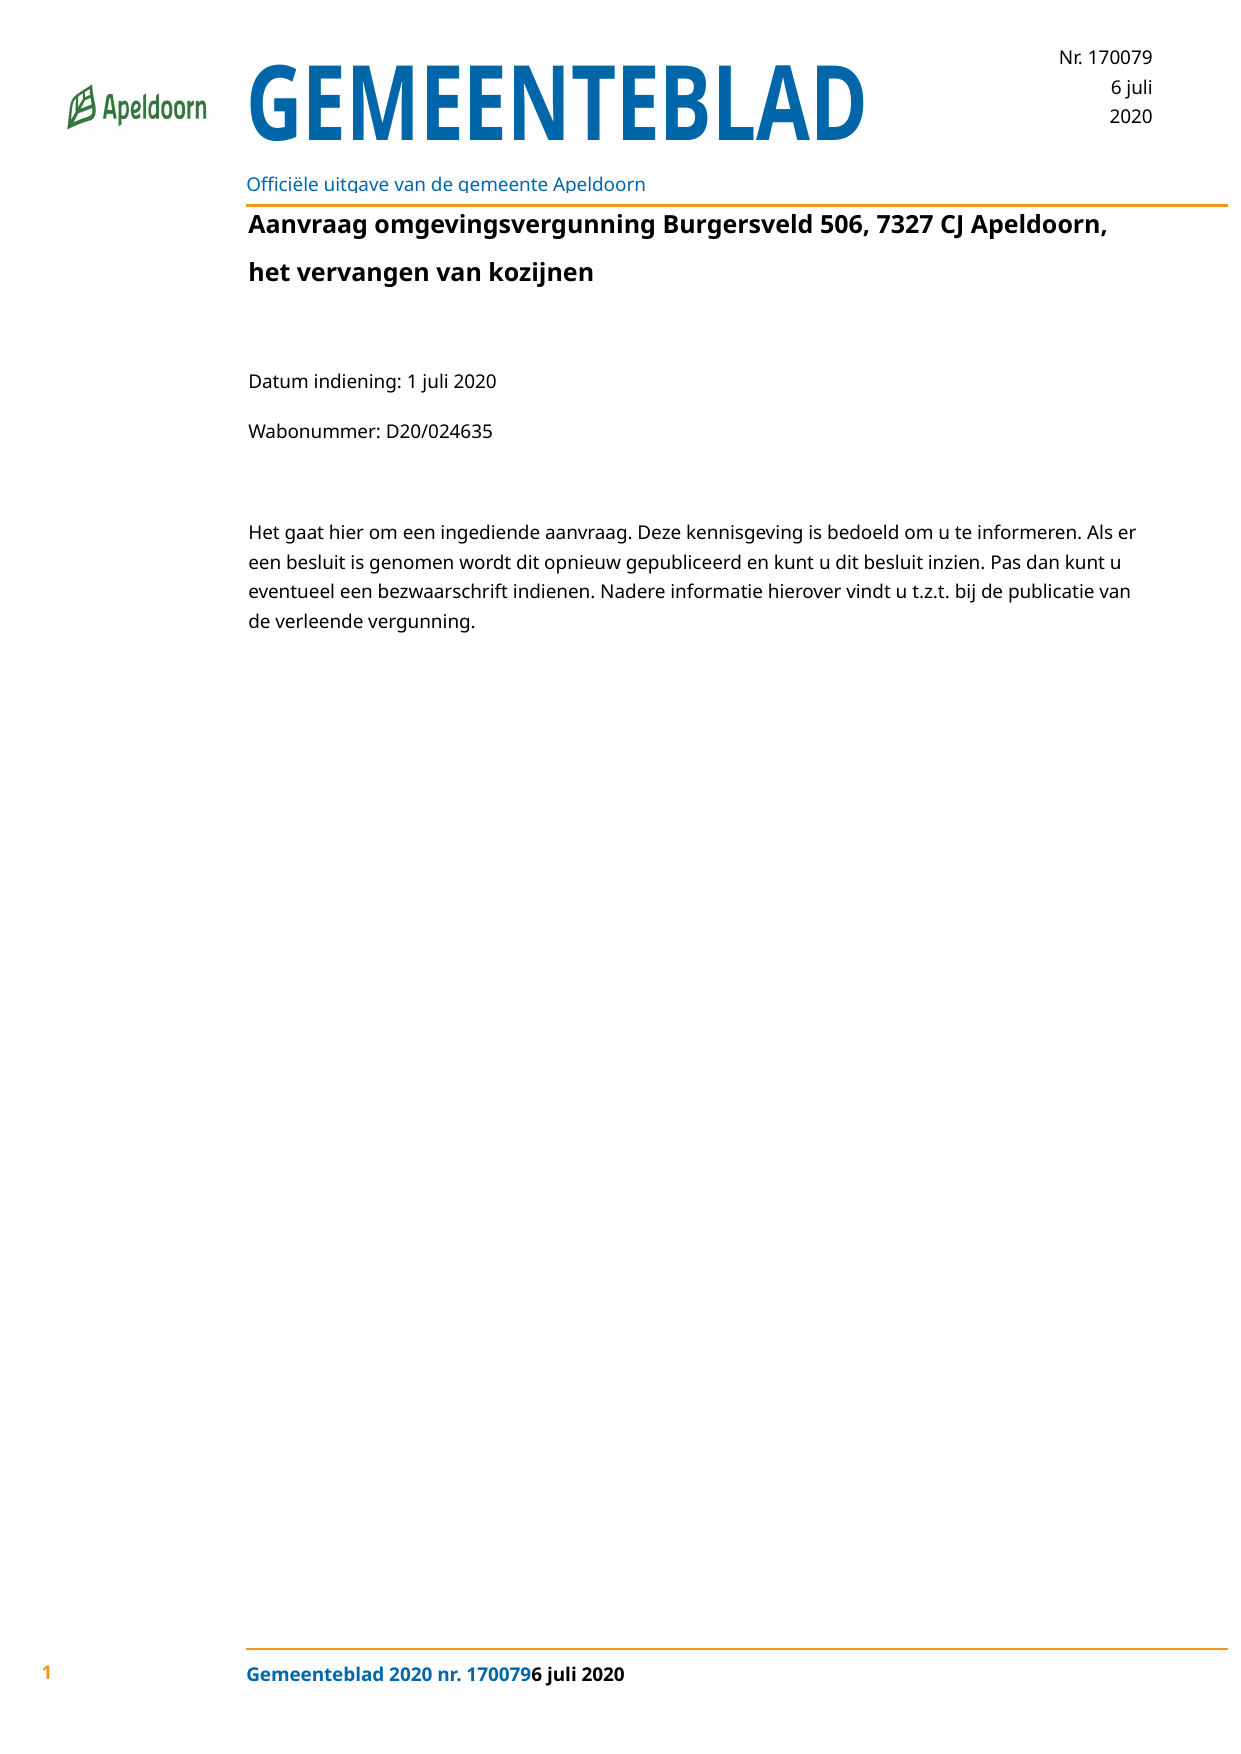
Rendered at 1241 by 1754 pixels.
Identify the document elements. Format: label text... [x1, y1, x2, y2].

text Wabonummer: D20/024635 [248, 419, 1152, 444]
text Datum indiening: 1 juli 2020 [248, 368, 1152, 394]
picture [41, 47, 231, 172]
text Aanvraag omgevingsvergunning Burgersveld 506, 7327 CJ Apeldoorn, het vervangen van kozijnen [248, 207, 1152, 288]
text Het gaat hier om een ingediende aanvraag. Deze kennisgeving is bedoeld om u te informeren. Als er een besluit is genomen wordt dit opnieuw gepubliceerd en kunt u dit besluit inzien. Pas dan kunt u eventueel een bezwaarschrift indienen. Nadere informatie hierover vindt u t.z.t. bij de publicatie van de verleende vergunning. [248, 519, 1152, 634]
